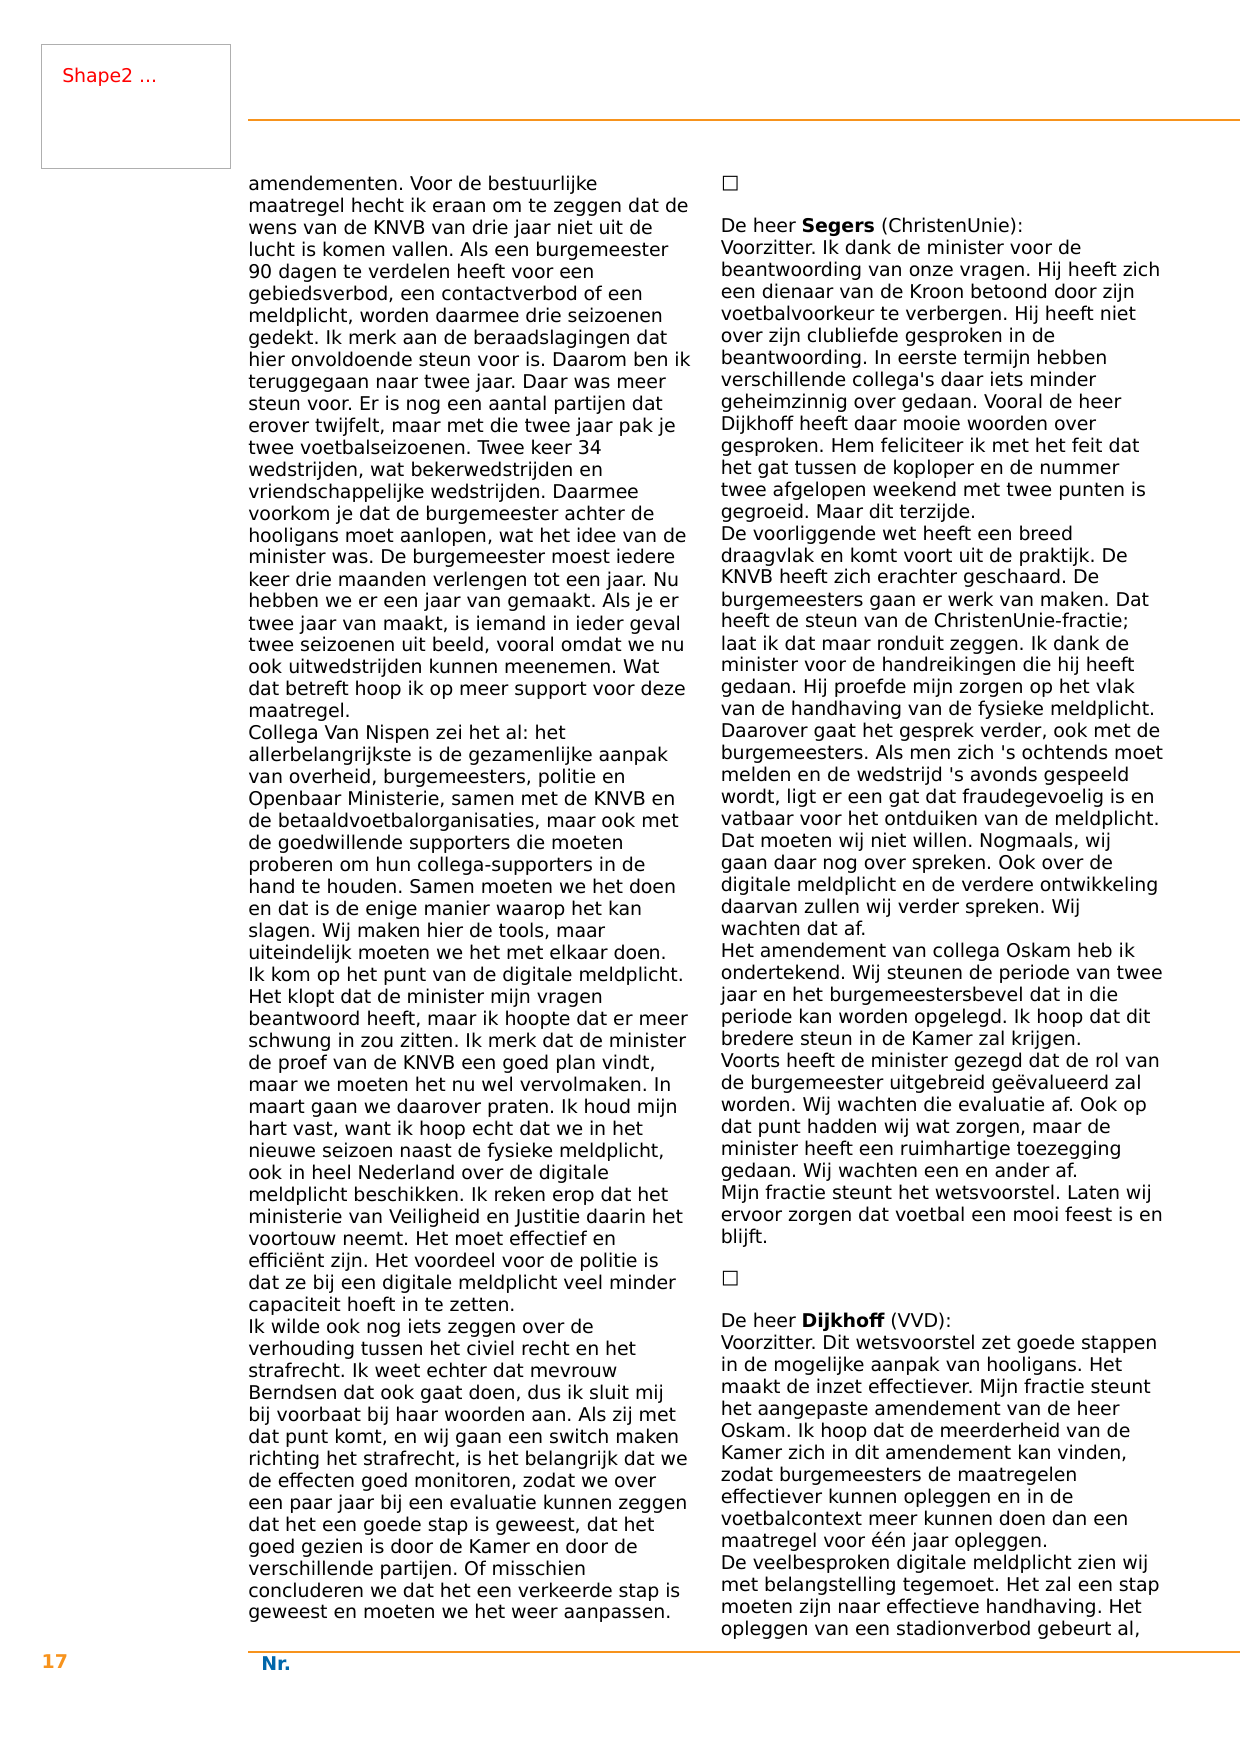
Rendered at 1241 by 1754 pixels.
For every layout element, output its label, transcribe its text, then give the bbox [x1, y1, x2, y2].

text ⬜ [721, 173, 1163, 195]
text amendementen. Voor de bestuurlijke maatregel hecht ik eraan om te zeggen dat de wens van de KNVB van drie jaar niet uit de lucht is komen vallen. Als een burgemeester 90 dagen te verdelen heeft voor een gebiedsverbod, een contactverbod of een meldplicht, worden daarmee drie seizoenen gedekt. Ik merk aan de beraadslagingen dat hier onvoldoende steun voor is. Daarom ben ik teruggegaan naar twee jaar. Daar was meer steun voor. Er is nog een aantal partijen dat erover twijfelt, maar met die twee jaar pak je twee voetbalseizoenen. Twee keer 34 wedstrijden, wat bekerwedstrijden en vriendschappelijke wedstrijden. Daarmee voorkom je dat de burgemeester achter de hooligans moet aanlopen, wat het idee van de minister was. De burgemeester moest iedere keer drie maanden verlengen tot een jaar. Nu hebben we er een jaar van gemaakt. Als je er twee jaar van maakt, is iemand in ieder geval twee seizoenen uit beeld, vooral omdat we nu ook uitwedstrijden kunnen meenemen. Wat dat betreft hoop ik op meer support voor deze maatregel. [248, 173, 691, 722]
text De veelbesproken digitale meldplicht zien wij met belangstelling tegemoet. Het zal een stap moeten zijn naar effectieve handhaving. Het opleggen van een stadionverbod gebeurt al, [721, 1552, 1163, 1639]
text Ik kom op het punt van de digitale meldplicht. Het klopt dat de minister mijn vragen beantwoord heeft, maar ik hoopte dat er meer schwung in zou zitten. Ik merk dat de minister de proef van de KNVB een goed plan vindt, maar we moeten het nu wel vervolmaken. In maart gaan we daarover praten. Ik houd mijn hart vast, want ik hoop echt dat we in het nieuwe seizoen naast de fysieke meldplicht, ook in heel Nederland over de digitale meldplicht beschikken. Ik reken erop dat het ministerie van Veiligheid en Justitie daarin het voortouw neemt. Het moet effectief en efficiënt zijn. Het voordeel voor de politie is dat ze bij een digitale meldplicht veel minder capaciteit hoeft in te zetten. [248, 964, 691, 1316]
text Het amendement van collega Oskam heb ik ondertekend. Wij steunen de periode van twee jaar en het burgemeestersbevel dat in die periode kan worden opgelegd. Ik hoop dat dit bredere steun in de Kamer zal krijgen. [721, 940, 1163, 1050]
text De heer Dijkhoff (VVD): [721, 1310, 1163, 1332]
text ⬜ [721, 1268, 1163, 1290]
text Voorzitter. Ik dank de minister voor de beantwoording van onze vragen. Hij heeft zich een dienaar van de Kroon betoond door zijn voetbalvoorkeur te verbergen. Hij heeft niet over zijn clubliefde gesproken in de beantwoording. In eerste termijn hebben verschillende collega's daar iets minder geheimzinnig over gedaan. Vooral de heer Dijkhoff heeft daar mooie woorden over gesproken. Hem feliciteer ik met het feit dat het gat tussen de koploper en de nummer twee afgelopen weekend met twee punten is gegroeid. Maar dit terzijde. [721, 237, 1163, 522]
text Mijn fractie steunt het wetsvoorstel. Laten wij ervoor zorgen dat voetbal een mooi feest is en blijft. [721, 1182, 1163, 1248]
text De heer Segers (ChristenUnie): [721, 215, 1163, 237]
text De voorliggende wet heeft een breed draagvlak en komt voort uit de praktijk. De KNVB heeft zich erachter geschaard. De burgemeesters gaan er werk van maken. Dat heeft de steun van de ChristenUnie-fractie; laat ik dat maar ronduit zeggen. Ik dank de minister voor de handreikingen die hij heeft gedaan. Hij proefde mijn zorgen op het vlak van de handhaving van de fysieke meldplicht. Daarover gaat het gesprek verder, ook met de burgemeesters. Als men zich 's ochtends moet melden en de wedstrijd 's avonds gespeeld wordt, ligt er een gat dat fraudegevoelig is en vatbaar voor het ontduiken van de meldplicht. Dat moeten wij niet willen. Nogmaals, wij gaan daar nog over spreken. Ook over de digitale meldplicht en de verdere ontwikkeling daarvan zullen wij verder spreken. Wij wachten dat af. [721, 522, 1163, 940]
text Voorzitter. Dit wetsvoorstel zet goede stappen in de mogelijke aanpak van hooligans. Het maakt de inzet effectiever. Mijn fractie steunt het aangepaste amendement van de heer Oskam. Ik hoop dat de meerderheid van de Kamer zich in dit amendement kan vinden, zodat burgemeesters de maatregelen effectiever kunnen opleggen en in de voetbalcontext meer kunnen doen dan een maatregel voor één jaar opleggen. [721, 1332, 1163, 1552]
text Voorts heeft de minister gezegd dat de rol van de burgemeester uitgebreid geëvalueerd zal worden. Wij wachten die evaluatie af. Ook op dat punt hadden wij wat zorgen, maar de minister heeft een ruimhartige toezegging gedaan. Wij wachten een en ander af. [721, 1050, 1163, 1182]
text Collega Van Nispen zei het al: het allerbelangrijkste is de gezamenlijke aanpak van overheid, burgemeesters, politie en Openbaar Ministerie, samen met de KNVB en de betaaldvoetbalorganisaties, maar ook met de goedwillende supporters die moeten proberen om hun collega-supporters in de hand te houden. Samen moeten we het doen en dat is de enige manier waarop het kan slagen. Wij maken hier de tools, maar uiteindelijk moeten we het met elkaar doen. [248, 722, 691, 964]
text Ik wilde ook nog iets zeggen over de verhouding tussen het civiel recht en het strafrecht. Ik weet echter dat mevrouw Berndsen dat ook gaat doen, dus ik sluit mij bij voorbaat bij haar woorden aan. Als zij met dat punt komt, en wij gaan een switch maken richting het strafrecht, is het belangrijk dat we de effecten goed monitoren, zodat we over een paar jaar bij een evaluatie kunnen zeggen dat het een goede stap is geweest, dat het goed gezien is door de Kamer en door de verschillende partijen. Of misschien concluderen we dat het een verkeerde stap is geweest en moeten we het weer aanpassen. [248, 1316, 691, 1623]
